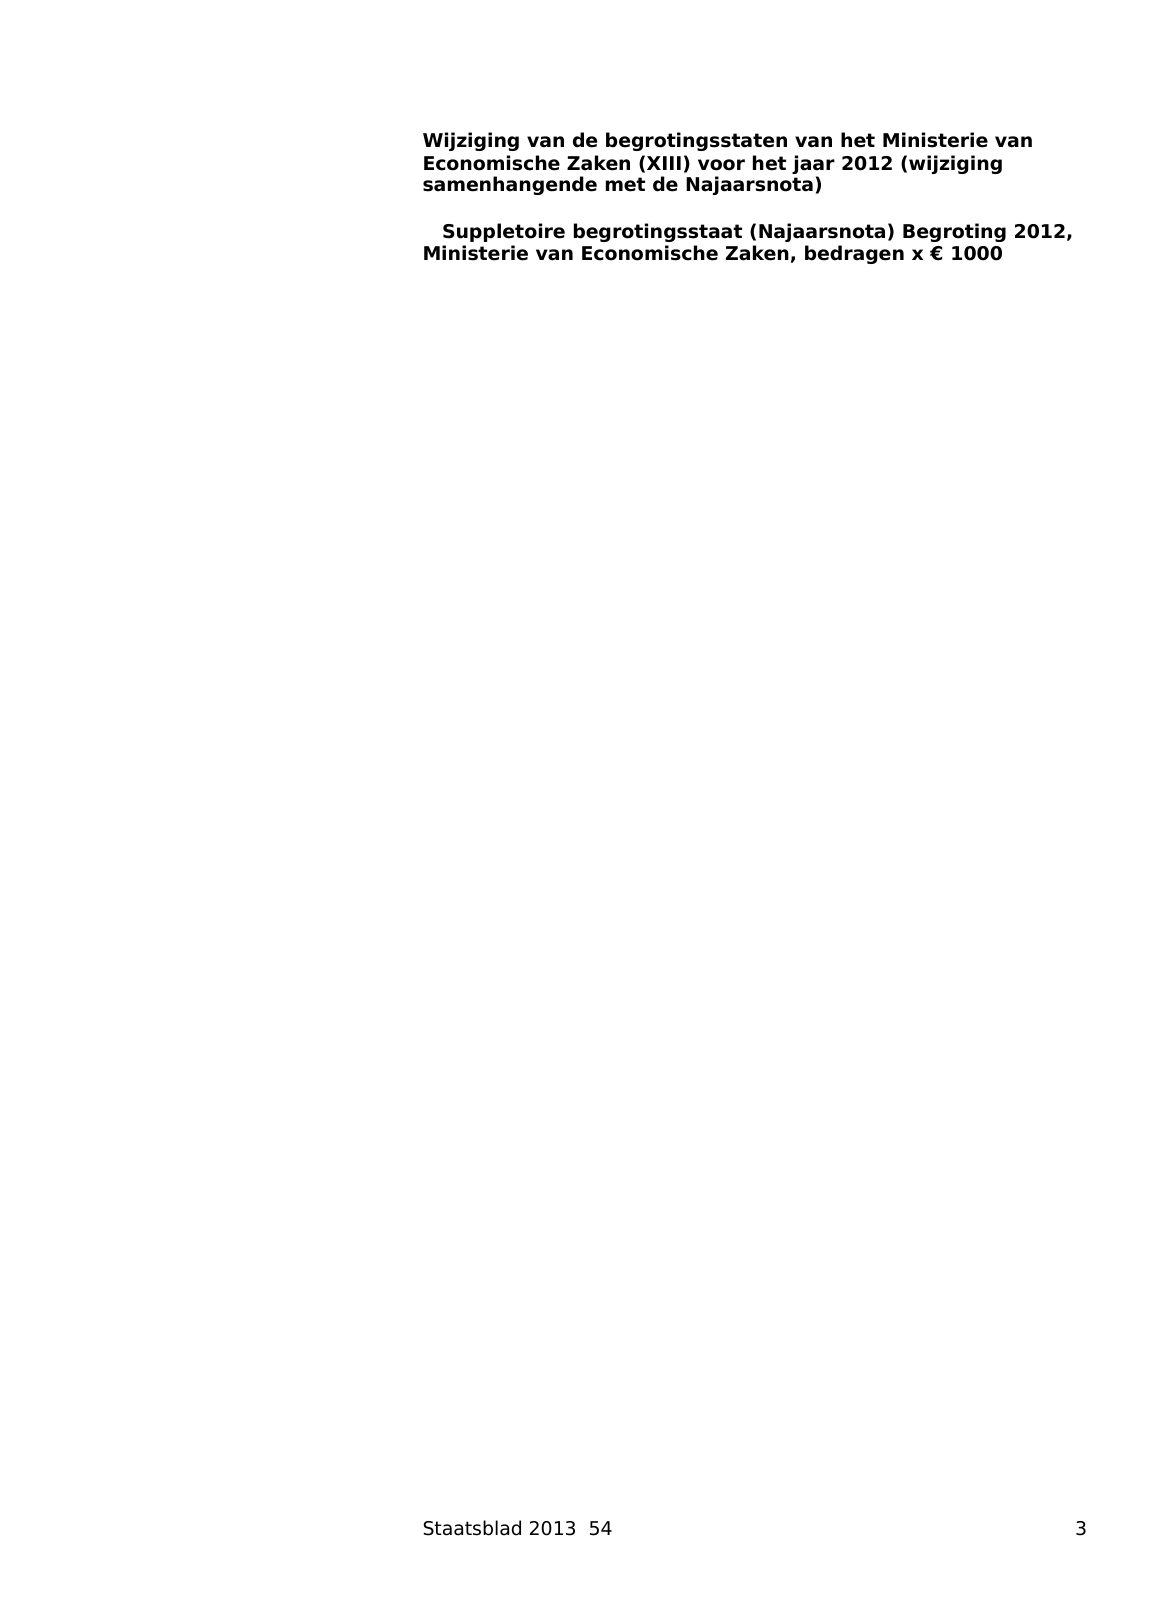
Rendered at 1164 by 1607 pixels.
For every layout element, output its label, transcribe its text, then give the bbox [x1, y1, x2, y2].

text Suppletoire begrotingsstaat (Najaarsnota) Begroting 2012, Ministerie van Economische Zaken, bedragen x € 1000 [422, 221, 1087, 265]
subtitle Wijziging van de begrotingsstaten van het Ministerie van Economische Zaken (XIII) voor het jaar 2012 (wijziging samenhangende met de Najaarsnota) [422, 130, 1087, 196]
